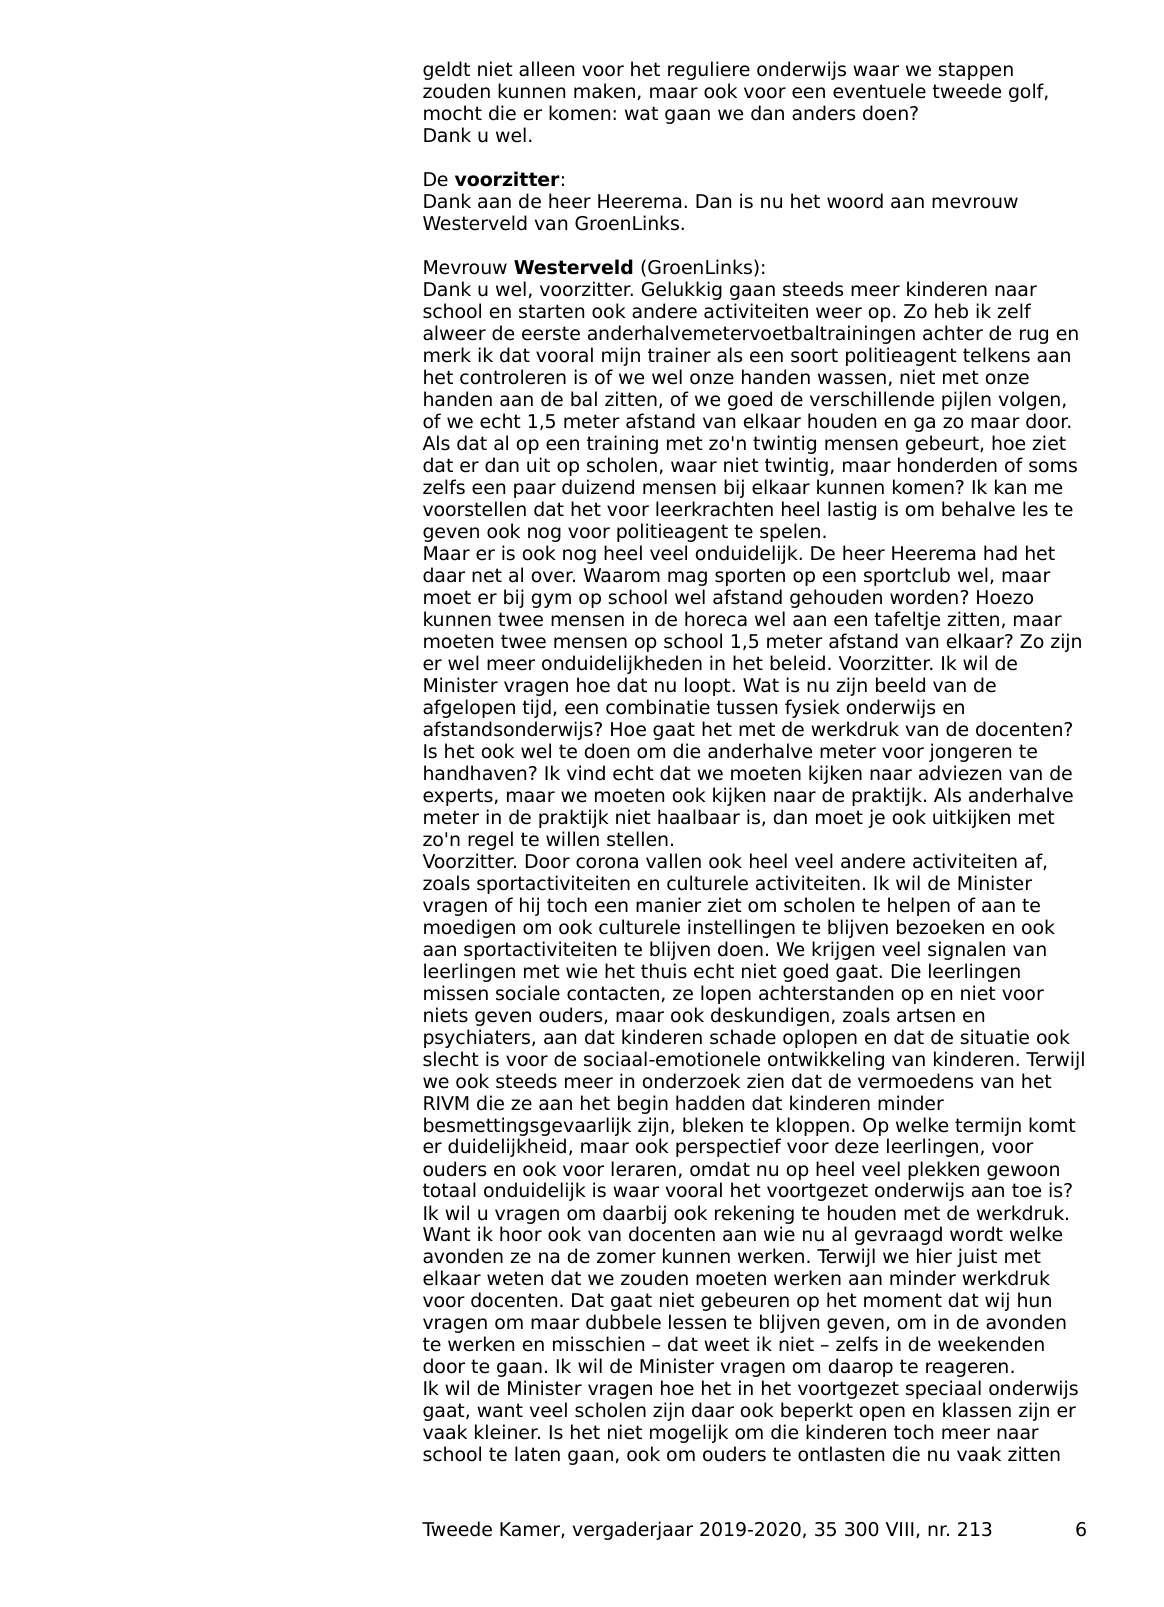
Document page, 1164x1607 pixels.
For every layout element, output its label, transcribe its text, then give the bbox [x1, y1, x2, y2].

text De voorzitter: [422, 169, 1087, 191]
text Ik wil de Minister vragen hoe het in het voortgezet speciaal onderwijs gaat, want veel scholen zijn daar ook beperkt open en klassen zijn er vaak kleiner. Is het niet mogelijk om die kinderen toch meer naar school te laten gaan, ook om ouders te ontlasten die nu vaak zitten [422, 1378, 1087, 1466]
text Maar er is ook nog heel veel onduidelijk. De heer Heerema had het daar net al over. Waarom mag sporten op een sportclub wel, maar moet er bij gym op school wel afstand gehouden worden? Hoezo kunnen twee mensen in de horeca wel aan een tafeltje zitten, maar moeten twee mensen op school 1,5 meter afstand van elkaar? Zo zijn er wel meer onduidelijkheden in het beleid. Voorzitter. Ik wil de Minister vragen hoe dat nu loopt. Wat is nu zijn beeld van de afgelopen tijd, een combinatie tussen fysiek onderwijs en afstandsonderwijs? Hoe gaat het met de werkdruk van de docenten? Is het ook wel te doen om die anderhalve meter voor jongeren te handhaven? Ik vind echt dat we moeten kijken naar adviezen van de experts, maar we moeten ook kijken naar de praktijk. Als anderhalve meter in de praktijk niet haalbaar is, dan moet je ook uitkijken met zo'n regel te willen stellen. [422, 543, 1087, 851]
text Dank aan de heer Heerema. Dan is nu het woord aan mevrouw Westerveld van GroenLinks. [422, 191, 1087, 235]
text geldt niet alleen voor het reguliere onderwijs waar we stappen zouden kunnen maken, maar ook voor een eventuele tweede golf, mocht die er komen: wat gaan we dan anders doen? [422, 59, 1087, 125]
text Dank u wel, voorzitter. Gelukkig gaan steeds meer kinderen naar school en starten ook andere activiteiten weer op. Zo heb ik zelf alweer de eerste anderhalvemetervoetbaltrainingen achter de rug en merk ik dat vooral mijn trainer als een soort politieagent telkens aan het controleren is of we wel onze handen wassen, niet met onze handen aan de bal zitten, of we goed de verschillende pijlen volgen, of we echt 1,5 meter afstand van elkaar houden en ga zo maar door. Als dat al op een training met zo'n twintig mensen gebeurt, hoe ziet dat er dan uit op scholen, waar niet twintig, maar honderden of soms zelfs een paar duizend mensen bij elkaar kunnen komen? Ik kan me voorstellen dat het voor leerkrachten heel lastig is om behalve les te geven ook nog voor politieagent te spelen. [422, 279, 1087, 543]
text Voorzitter. Door corona vallen ook heel veel andere activiteiten af, zoals sportactiviteiten en culturele activiteiten. Ik wil de Minister vragen of hij toch een manier ziet om scholen te helpen of aan te moedigen om ook culturele instellingen te blijven bezoeken en ook aan sportactiviteiten te blijven doen. We krijgen veel signalen van leerlingen met wie het thuis echt niet goed gaat. Die leerlingen missen sociale contacten, ze lopen achterstanden op en niet voor niets geven ouders, maar ook deskundigen, zoals artsen en psychiaters, aan dat kinderen schade oplopen en dat de situatie ook slecht is voor de sociaal-emotionele ontwikkeling van kinderen. Terwijl we ook steeds meer in onderzoek zien dat de vermoedens van het RIVM die ze aan het begin hadden dat kinderen minder besmettingsgevaarlijk zijn, bleken te kloppen. Op welke termijn komt er duidelijkheid, maar ook perspectief voor deze leerlingen, voor ouders en ook voor leraren, omdat nu op heel veel plekken gewoon totaal onduidelijk is waar vooral het voortgezet onderwijs aan toe is? Ik wil u vragen om daarbij ook rekening te houden met de werkdruk. Want ik hoor ook van docenten aan wie nu al gevraagd wordt welke avonden ze na de zomer kunnen werken. Terwijl we hier juist met elkaar weten dat we zouden moeten werken aan minder werkdruk voor docenten. Dat gaat niet gebeuren op het moment dat wij hun vragen om maar dubbele lessen te blijven geven, om in de avonden te werken en misschien – dat weet ik niet – zelfs in de weekenden door te gaan. Ik wil de Minister vragen om daarop te reageren. [422, 851, 1087, 1378]
text Dank u wel. [422, 125, 1087, 147]
text Mevrouw Westerveld (GroenLinks): [422, 257, 1087, 279]
